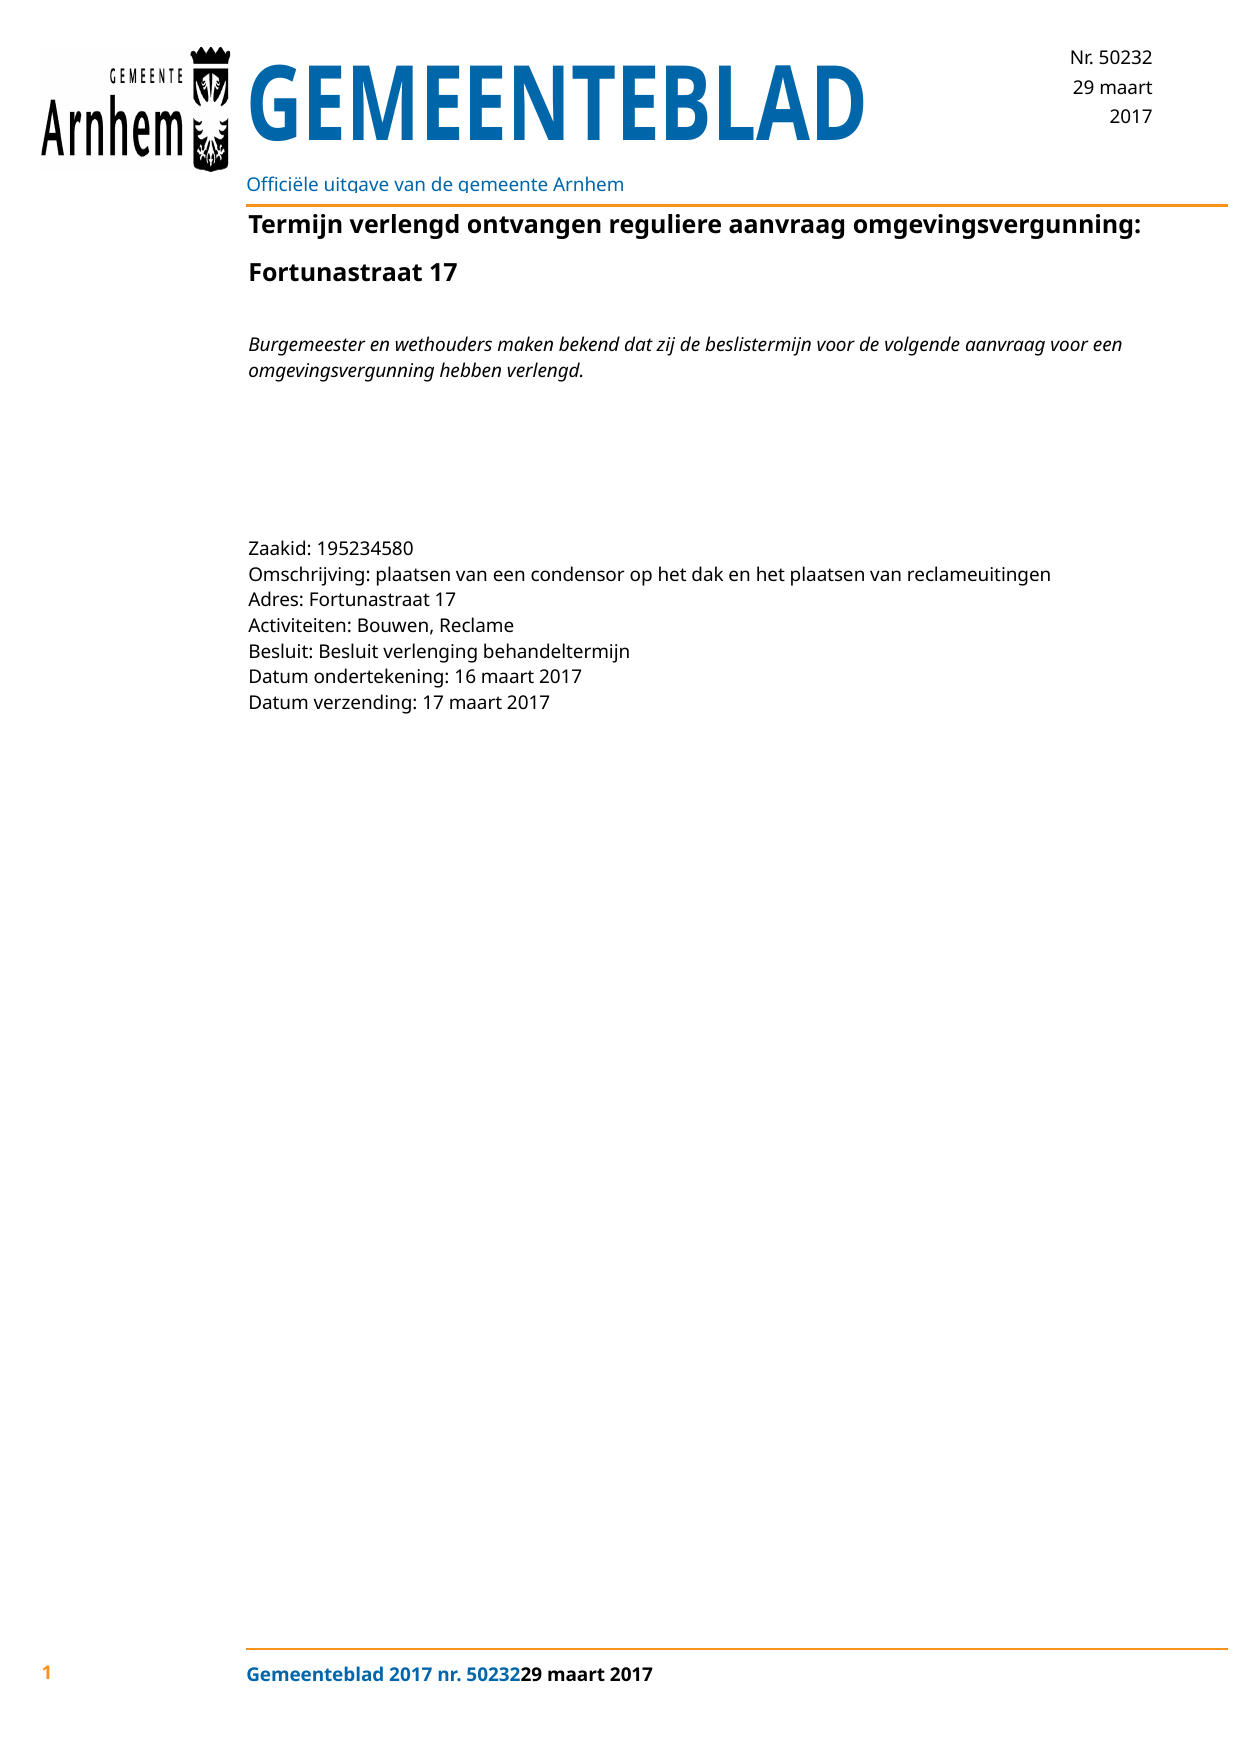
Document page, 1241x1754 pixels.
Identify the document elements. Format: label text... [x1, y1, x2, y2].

text Activiteiten: Bouwen, Reclame [248, 612, 1152, 638]
text Datum ondertekening: 16 maart 2017 [248, 664, 1152, 689]
text Omschrijving: plaatsen van een condensor op het dak en het plaatsen van reclameuitingen [248, 561, 1152, 586]
text Burgemeester en wethouders maken bekend dat zij de beslistermijn voor de volgende aanvraag voor een omgevingsvergunning hebben verlengd. [248, 331, 1152, 383]
text Adres: Fortunastraat 17 [248, 586, 1152, 612]
text Besluit: Besluit verlenging behandeltermijn [248, 638, 1152, 664]
text Zaakid: 195234580 [248, 535, 1152, 561]
text Termijn verlengd ontvangen reguliere aanvraag omgevingsvergunning: Fortunastraat 17 [248, 207, 1152, 288]
text Datum verzending: 17 maart 2017 [248, 689, 1152, 715]
picture [41, 47, 231, 172]
